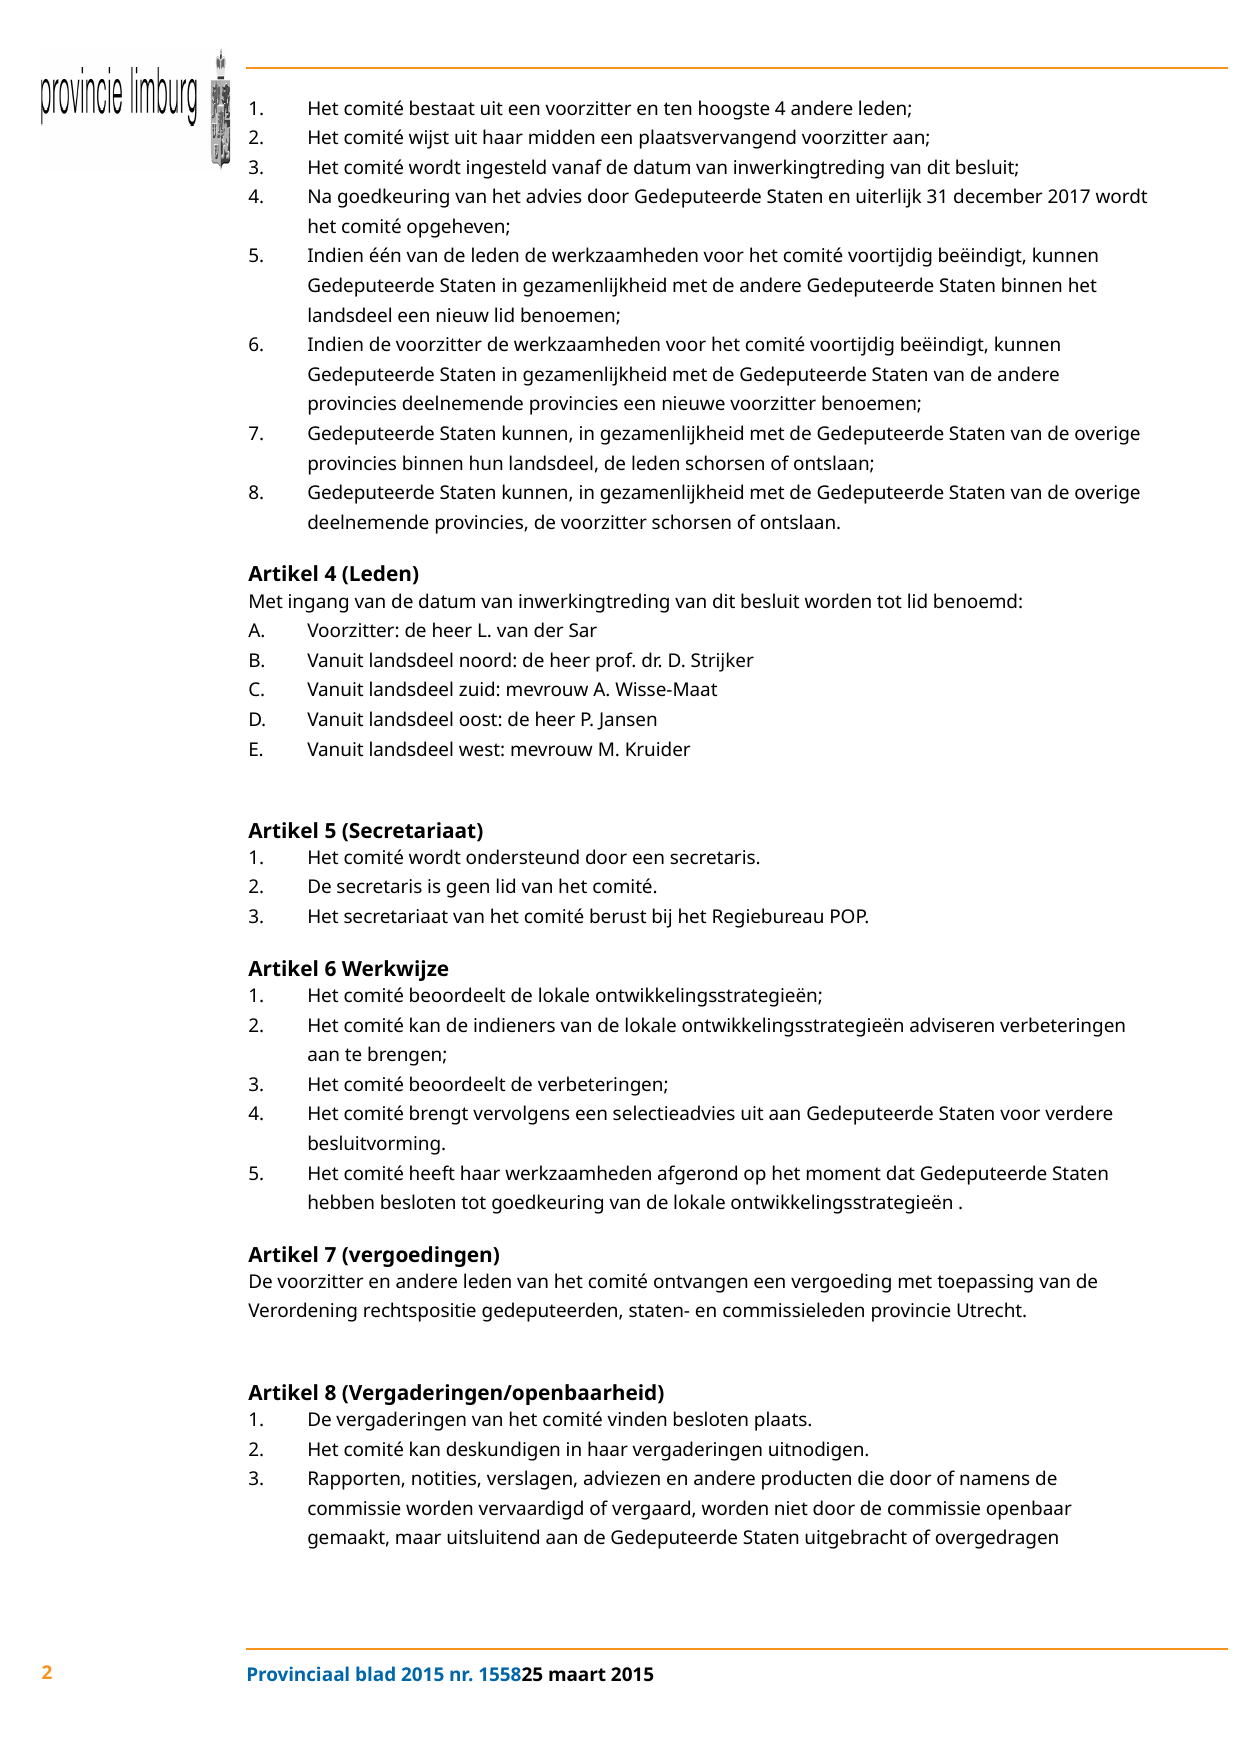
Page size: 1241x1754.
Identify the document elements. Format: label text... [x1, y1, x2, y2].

list Gedeputeerde Staten kunnen, in gezamenlijkheid met de Gedeputeerde Staten van de overige deelnemende provincies, de voorzitter schorsen of ontslaan. [248, 479, 1152, 535]
text Artikel 7 (vergoedingen) [248, 1240, 1152, 1268]
list Het comité wordt ondersteund door een secretaris. [248, 844, 1152, 870]
text De voorzitter en andere leden van het comité ontvangen een vergoeding met toepassing van de Verordening rechtspositie gedeputeerden, staten- en commissieleden provincie Utrecht. [248, 1268, 1152, 1323]
list Voorzitter: de heer L. van der Sar [248, 617, 1152, 643]
list Het comité beoordeelt de verbeteringen; [248, 1071, 1152, 1097]
text Met ingang van de datum van inwerkingtreding van dit besluit worden tot lid benoemd: [248, 588, 1152, 613]
list Vanuit landsdeel noord: de heer prof. dr. D. Strijker [248, 647, 1152, 673]
list Het comité heeft haar werkzaamheden afgerond op het moment dat Gedeputeerde Staten hebben besloten tot goedkeuring van de lokale ontwikkelingsstrategieën . [248, 1160, 1152, 1215]
text Artikel 8 (Vergaderingen/openbaarheid) [248, 1378, 1152, 1406]
list Gedeputeerde Staten kunnen, in gezamenlijkheid met de Gedeputeerde Staten van de overige provincies binnen hun landsdeel, de leden schorsen of ontslaan; [248, 420, 1152, 476]
text Artikel 4 (Leden) [248, 559, 1152, 588]
list De vergaderingen van het comité vinden besloten plaats. [248, 1406, 1152, 1432]
list Het comité brengt vervolgens een selectieadvies uit aan Gedeputeerde Staten voor verdere besluitvorming. [248, 1101, 1152, 1156]
list Het comité kan de indieners van de lokale ontwikkelingsstrategieën adviseren verbeteringen aan te brengen; [248, 1012, 1152, 1067]
list Het comité wordt ingesteld vanaf de datum van inwerkingtreding van dit besluit; [248, 154, 1152, 180]
list Vanuit landsdeel west: mevrouw M. Kruider [248, 736, 1152, 761]
list Vanuit landsdeel zuid: mevrouw A. Wisse-Maat [248, 677, 1152, 702]
list Na goedkeuring van het advies door Gedeputeerde Staten en uiterlijk 31 december 2017 wordt het comité opgeheven; [248, 183, 1152, 239]
list De secretaris is geen lid van het comité. [248, 874, 1152, 899]
picture [41, 47, 231, 172]
list Vanuit landsdeel oost: de heer P. Jansen [248, 706, 1152, 732]
list Rapporten, notities, verslagen, adviezen en andere producten die door of namens de commissie worden vervaardigd of vergaard, worden niet door de commissie openbaar gemaakt, maar uitsluitend aan de Gedeputeerde Staten uitgebracht of overgedragen [248, 1465, 1152, 1550]
list Indien één van de leden de werkzaamheden voor het comité voortijdig beëindigt, kunnen Gedeputeerde Staten in gezamenlijkheid met de andere Gedeputeerde Staten binnen het landsdeel een nieuw lid benoemen; [248, 243, 1152, 328]
list Het comité beoordeelt de lokale ontwikkelingsstrategieën; [248, 982, 1152, 1008]
text Artikel 5 (Secretariaat) [248, 816, 1152, 844]
list Indien de voorzitter de werkzaamheden voor het comité voortijdig beëindigt, kunnen Gedeputeerde Staten in gezamenlijkheid met de Gedeputeerde Staten van de andere provincies deelnemende provincies een nieuwe voorzitter benoemen; [248, 331, 1152, 416]
list Het comité bestaat uit een voorzitter en ten hoogste 4 andere leden; [248, 95, 1152, 121]
list Het secretariaat van het comité berust bij het Regiebureau POP. [248, 903, 1152, 929]
list Het comité wijst uit haar midden een plaatsvervangend voorzitter aan; [248, 124, 1152, 150]
text Artikel 6 Werkwijze [248, 954, 1152, 982]
list Het comité kan deskundigen in haar vergaderingen uitnodigen. [248, 1436, 1152, 1461]
